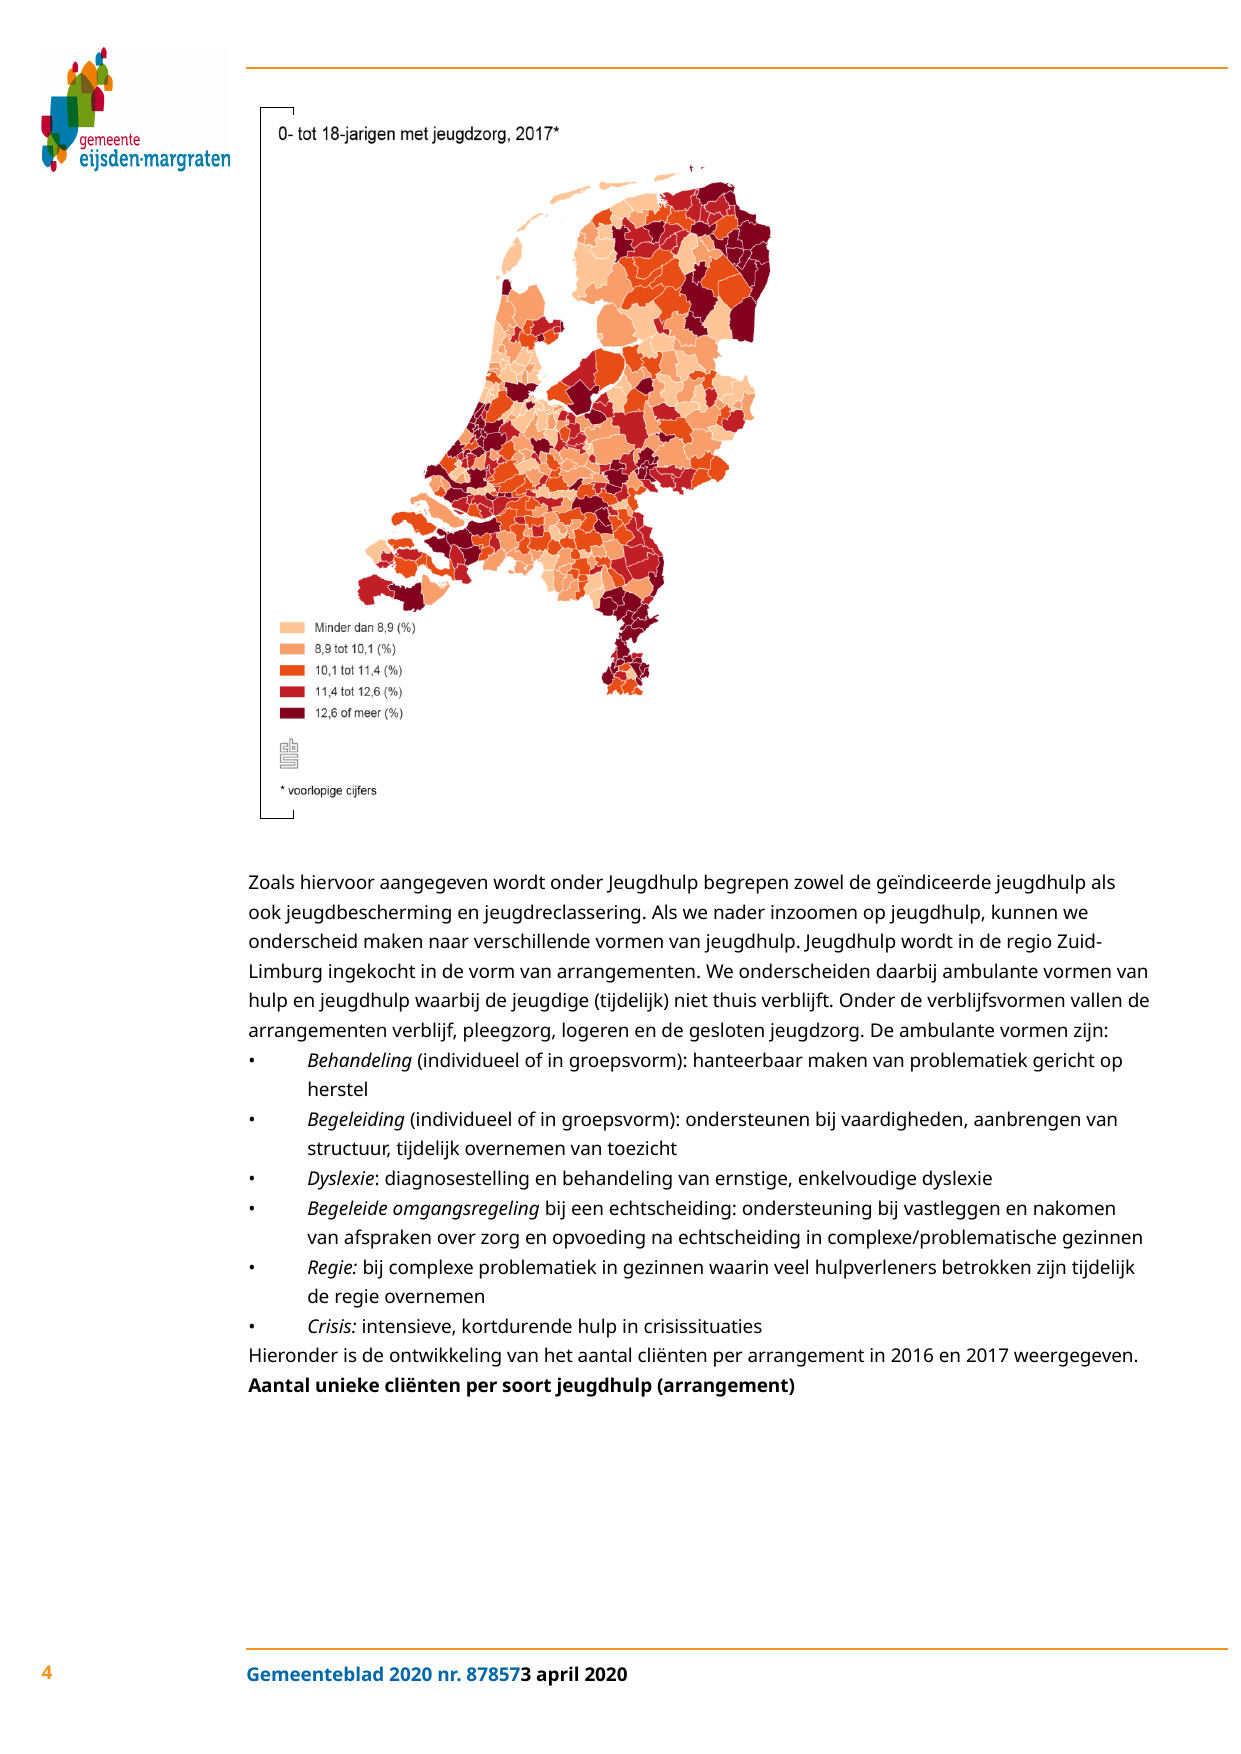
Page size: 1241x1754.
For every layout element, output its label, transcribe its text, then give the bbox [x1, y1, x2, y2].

text Hieronder is de ontwikkeling van het aantal cliënten per arrangement in 2016 en 2017 weergegeven. [248, 1343, 1152, 1368]
list Begeleide omgangsregeling bij een echtscheiding: ondersteuning bij vastleggen en nakomen van afspraken over zorg en opvoeding na echtscheiding in complexe/problematische gezinnen [248, 1195, 1152, 1250]
list Regie: bij complexe problematiek in gezinnen waarin veel hulpverleners betrokken zijn tijdelijk de regie overnemen [248, 1254, 1152, 1309]
text Zoals hiervoor aangegeven wordt onder Jeugdhulp begrepen zowel de geïndiceerde jeugdhulp als ook jeugdbescherming en jeugdreclassering. Als we nader inzoomen op jeugdhulp, kunnen we onderscheid maken naar verschillende vormen van jeugdhulp. Jeugdhulp wordt in de regio Zuid-Limburg ingekocht in de vorm van arrangementen. We onderscheiden daarbij ambulante vormen van hulp en jeugdhulp waarbij de jeugdige (tijdelijk) niet thuis verblijft. Onder de verblijfsvormen vallen de arrangementen verblijf, pleegzorg, logeren en de gesloten jeugdzorg. De ambulante vormen zijn: [248, 869, 1152, 1043]
list Dyslexie: diagnosestelling en behandeling van ernstige, enkelvoudige dyslexie [248, 1165, 1152, 1191]
list Crisis: intensieve, kortdurende hulp in crisissituaties [248, 1313, 1152, 1339]
text Aantal unieke cliënten per soort jeugdhulp (arrangement) [248, 1372, 1152, 1398]
picture [41, 47, 231, 172]
list Behandeling (individueel of in groepsvorm): hanteerbaar maken van problematiek gericht op herstel [248, 1047, 1152, 1102]
picture [268, 115, 860, 810]
list Begeleiding (individueel of in groepsvorm): ondersteunen bij vaardigheden, aanbrengen van structuur, tijdelijk overnemen van toezicht [248, 1106, 1152, 1161]
